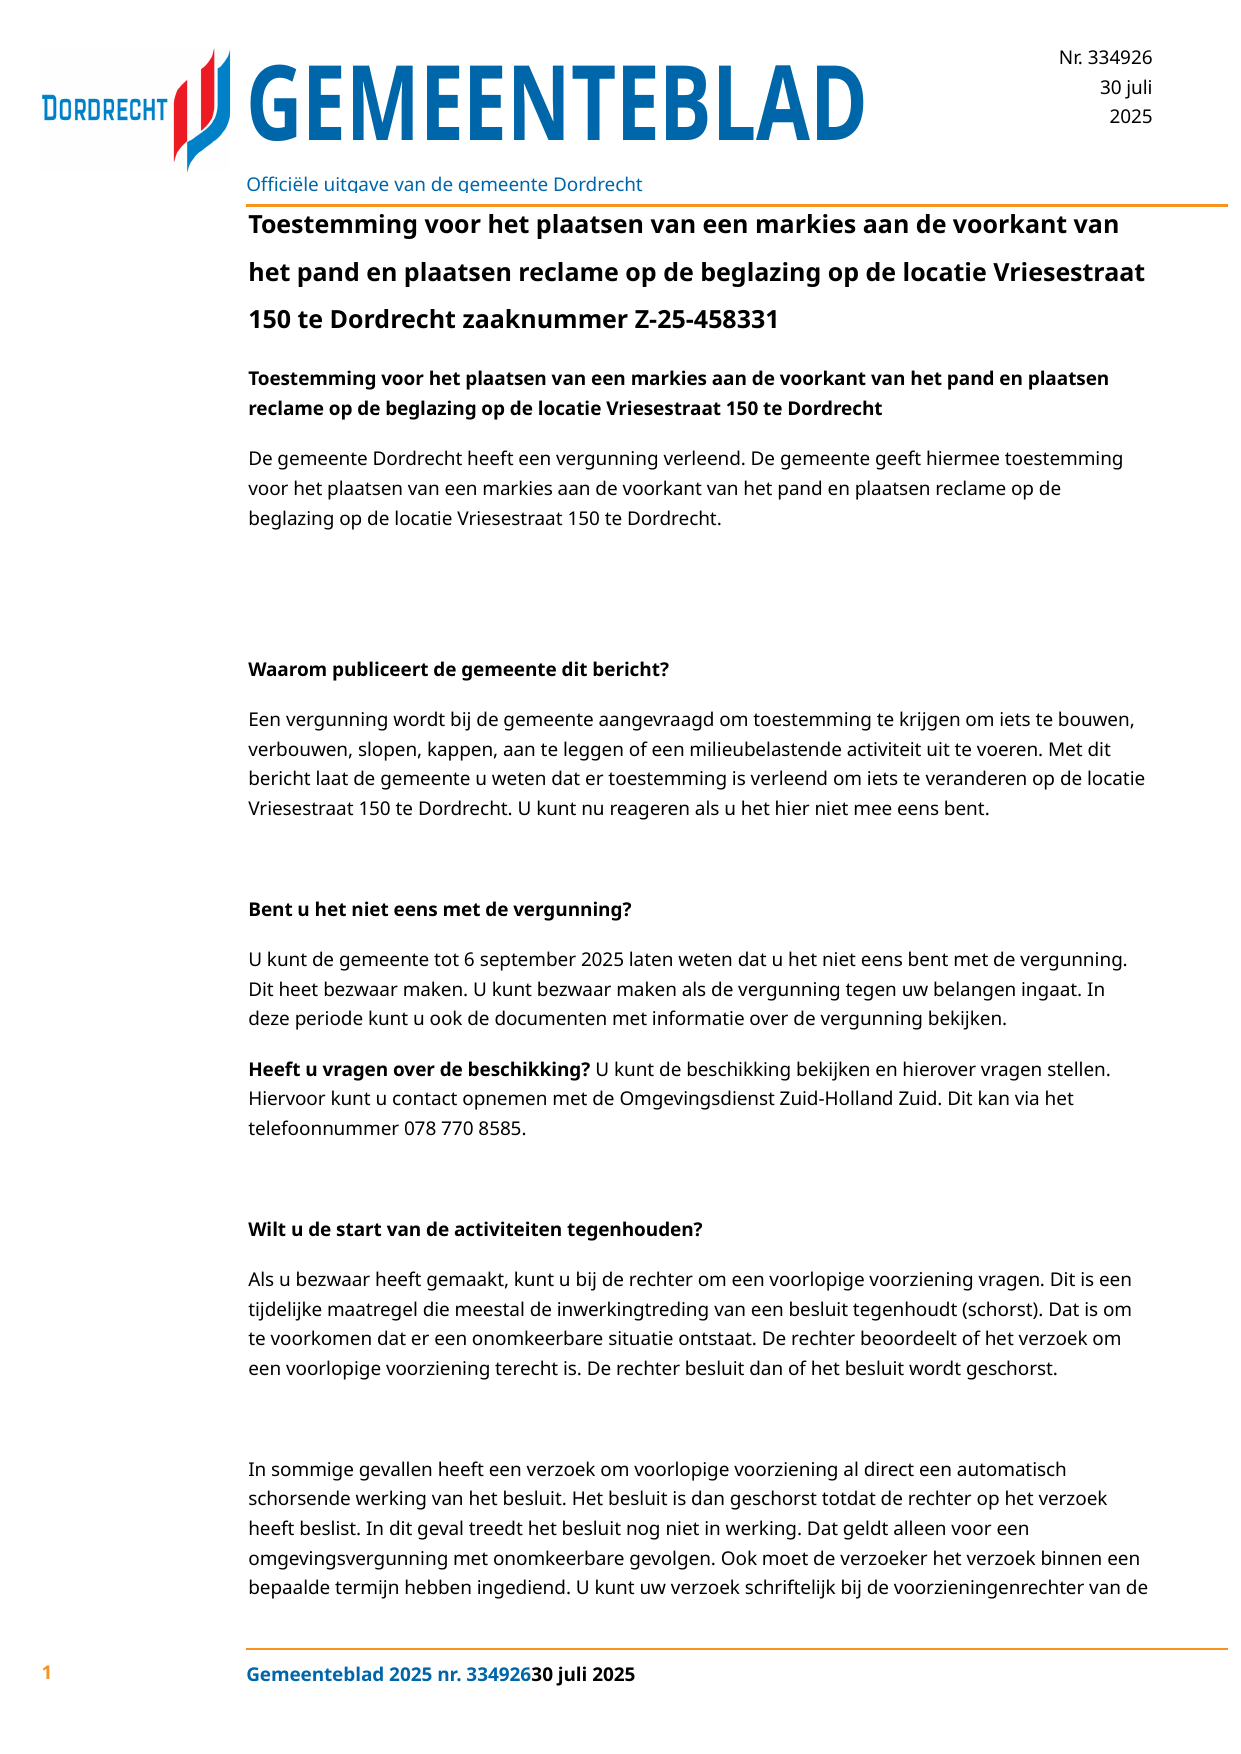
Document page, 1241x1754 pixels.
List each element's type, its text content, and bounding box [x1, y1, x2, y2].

text U kunt de gemeente tot 6 september 2025 laten weten dat u het niet eens bent met de vergunning. Dit heet bezwaar maken. U kunt bezwaar maken als de vergunning tegen uw belangen ingaat. In deze periode kunt u ook de documenten met informatie over de vergunning bekijken. [248, 946, 1152, 1031]
text Als u bezwaar heeft gemaakt, kunt u bij de rechter om een voorlopige voorziening vragen. Dit is een tijdelijke maatregel die meestal de inwerkingtreding van een besluit tegenhoudt (schorst). Dat is om te voorkomen dat er een onomkeerbare situatie ontstaat. De rechter beoordeelt of het verzoek om een voorlopige voorziening terecht is. De rechter besluit dan of het besluit wordt geschorst. [248, 1266, 1152, 1381]
text Wilt u de start van de activiteiten tegenhouden? [248, 1216, 1152, 1242]
text Heeft u vragen over de beschikking? U kunt de beschikking bekijken en hierover vragen stellen. Hiervoor kunt u contact opnemen met de Omgevingsdienst Zuid-Holland Zuid. Dit kan via het telefoonnummer 078 770 8585. [248, 1056, 1152, 1141]
text De gemeente Dordrecht heeft een vergunning verleend. De gemeente geeft hiermee toestemming voor het plaatsen van een markies aan de voorkant van het pand en plaatsen reclame op de beglazing op de locatie Vriesestraat 150 te Dordrecht. [248, 446, 1152, 530]
text Een vergunning wordt bij de gemeente aangevraagd om toestemming te krijgen om iets te bouwen, verbouwen, slopen, kappen, aan te leggen of een milieubelastende activiteit uit te voeren. Met dit bericht laat de gemeente u weten dat er toestemming is verleend om iets te veranderen op de locatie Vriesestraat 150 te Dordrecht. U kunt nu reageren als u het hier niet mee eens bent. [248, 706, 1152, 821]
picture [41, 47, 231, 172]
text In sommige gevallen heeft een verzoek om voorlopige voorziening al direct een automatisch schorsende werking van het besluit. Het besluit is dan geschorst totdat de rechter op het verzoek heeft beslist. In dit geval treedt het besluit nog niet in werking. Dat geldt alleen voor een omgevingsvergunning met onomkeerbare gevolgen. Ook moet de verzoeker het verzoek binnen een bepaalde termijn hebben ingediend. U kunt uw verzoek schriftelijk bij de voorzieningenrechter van de [248, 1456, 1152, 1600]
text Toestemming voor het plaatsen van een markies aan de voorkant van het pand en plaatsen reclame op de beglazing op de locatie Vriesestraat 150 te Dordrecht zaaknummer Z-25-458331 [248, 207, 1152, 336]
text Waarom publiceert de gemeente dit bericht? [248, 656, 1152, 682]
text Toestemming voor het plaatsen van een markies aan de voorkant van het pand en plaatsen reclame op de beglazing op de locatie Vriesestraat 150 te Dordrecht [248, 366, 1152, 421]
text Bent u het niet eens met de vergunning? [248, 896, 1152, 922]
